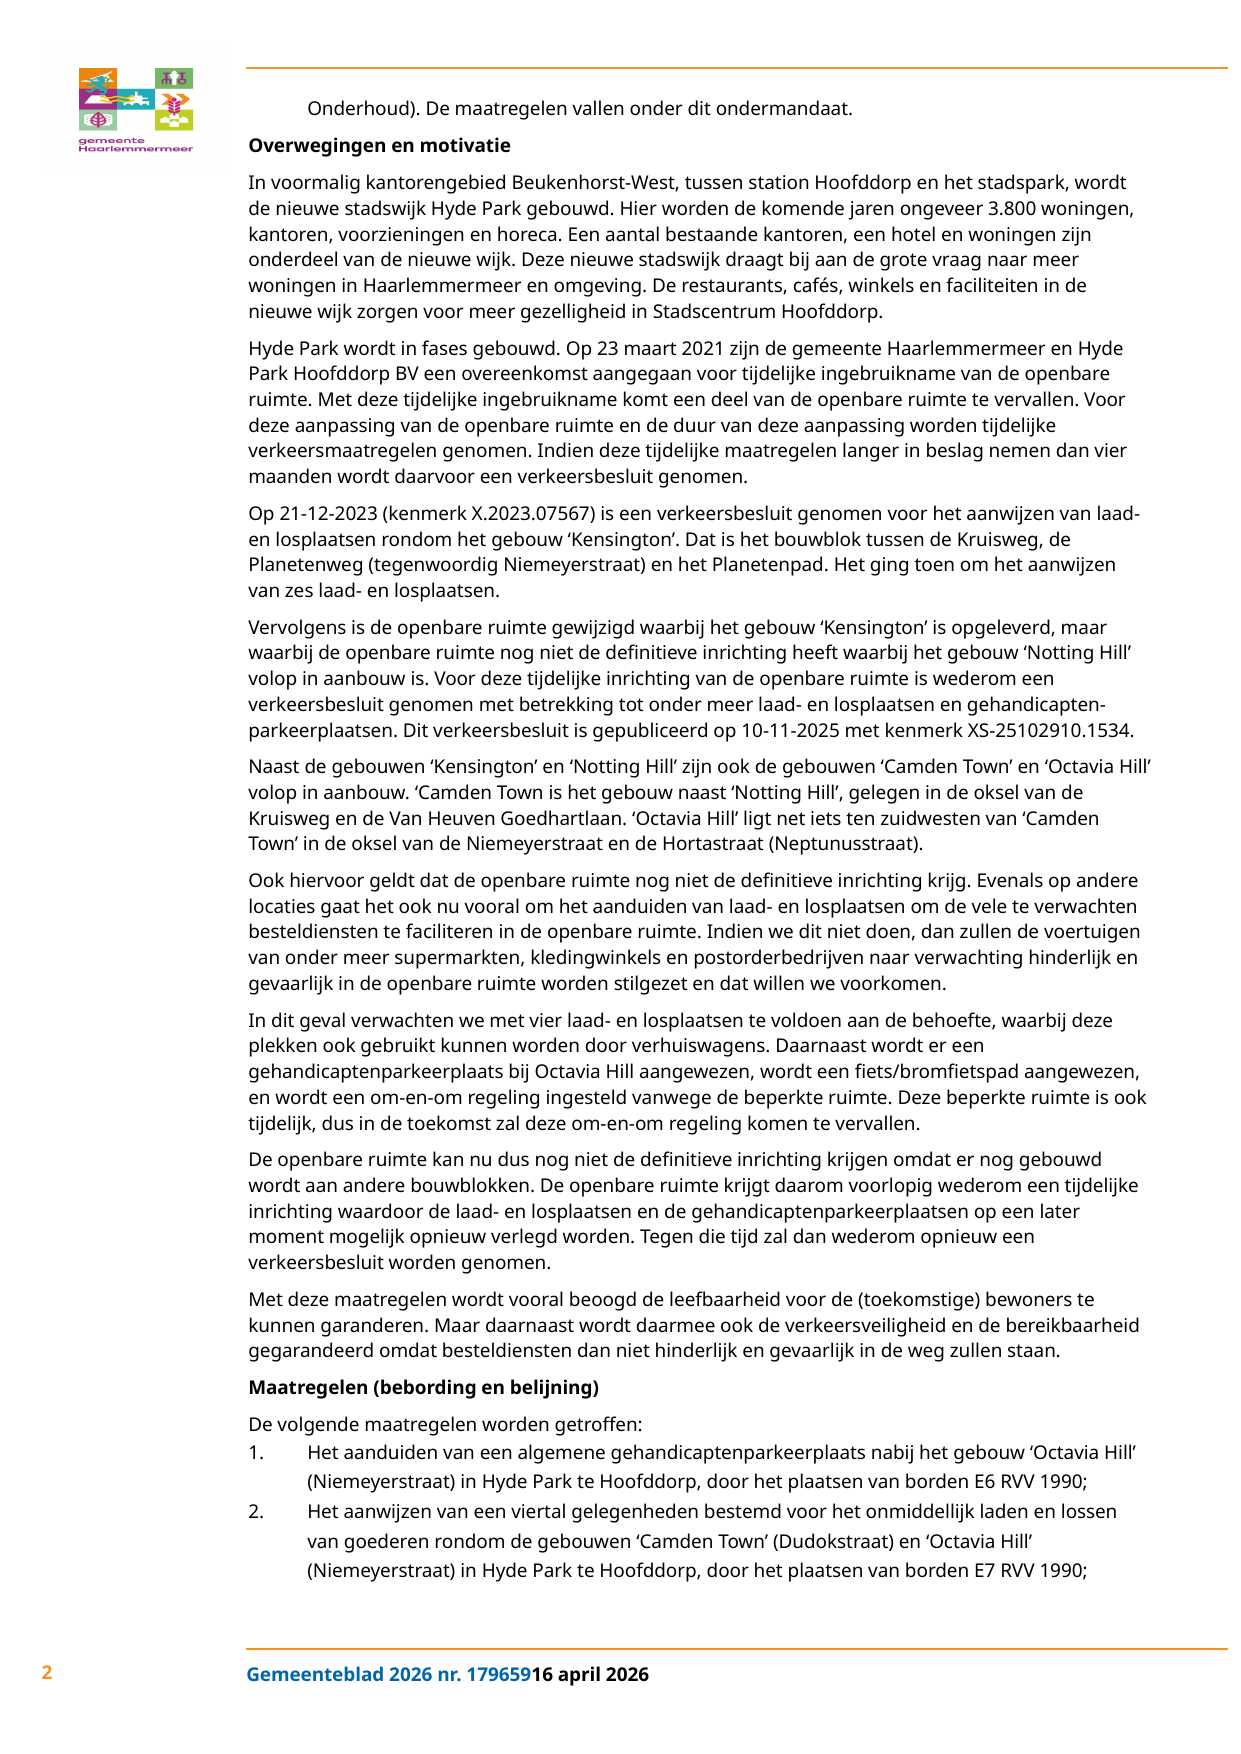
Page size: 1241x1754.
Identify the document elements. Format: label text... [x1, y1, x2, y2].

text Met deze maatregelen wordt vooral beoogd de leefbaarheid voor de (toekomstige) bewoners te kunnen garanderen. Maar daarnaast wordt daarmee ook de verkeersveiligheid en de bereikbaarheid gegarandeerd omdat besteldiensten dan niet hinderlijk en gevaarlijk in de weg zullen staan. [248, 1286, 1152, 1363]
text Ook hiervoor geldt dat de openbare ruimte nog niet de definitieve inrichting krijg. Evenals op andere locaties gaat het ook nu vooral om het aanduiden van laad- en losplaatsen om de vele te verwachten besteldiensten te faciliteren in de openbare ruimte. Indien we dit niet doen, dan zullen de voertuigen van onder meer supermarkten, kledingwinkels en postorderbedrijven naar verwachting hinderlijk en gevaarlijk in de openbare ruimte worden stilgezet en dat willen we voorkomen. [248, 867, 1152, 996]
text Overwegingen en motivatie [248, 133, 1152, 158]
text Maatregelen (bebording en belijning) [248, 1374, 1152, 1400]
text De openbare ruimte kan nu dus nog niet de definitieve inrichting krijgen omdat er nog gebouwd wordt aan andere bouwblokken. De openbare ruimte krijgt daarom voorlopig wederom een tijdelijke inrichting waardoor de laad- en losplaatsen en de gehandicaptenparkeerplaatsen op een later moment mogelijk opnieuw verlegd worden. Tegen die tijd zal dan wederom opnieuw een verkeersbesluit worden genomen. [248, 1146, 1152, 1275]
text Naast de gebouwen ‘Kensington’ en ‘Notting Hill’ zijn ook de gebouwen ‘Camden Town’ en ‘Octavia Hill’ volop in aanbouw. ‘Camden Town is het gebouw naast ‘Notting Hill’, gelegen in de oksel van de Kruisweg en de Van Heuven Goedhartlaan. ‘Octavia Hill’ ligt net iets ten zuidwesten van ‘Camden Town’ in de oksel van de Niemeyerstraat en de Hortastraat (Neptunusstraat). [248, 753, 1152, 856]
text Hyde Park wordt in fases gebouwd. Op 23 maart 2021 zijn de gemeente Haarlemmermeer en Hyde Park Hoofddorp BV een overeenkomst aangegaan voor tijdelijke ingebruikname van de openbare ruimte. Met deze tijdelijke ingebruikname komt een deel van de openbare ruimte te vervallen. Voor deze aanpassing van de openbare ruimte en de duur van deze aanpassing worden tijdelijke verkeersmaatregelen genomen. Indien deze tijdelijke maatregelen langer in beslag nemen dan vier maanden wordt daarvoor een verkeersbesluit genomen. [248, 335, 1152, 489]
text De volgende maatregelen worden getroffen: [248, 1411, 1152, 1437]
text Op 21-12-2023 (kenmerk X.2023.07567) is een verkeersbesluit genomen voor het aanwijzen van laad- en losplaatsen rondom het gebouw ‘Kensington’. Dat is het bouwblok tussen de Kruisweg, de Planetenweg (tegenwoordig Niemeyerstraat) en het Planetenpad. Het ging toen om het aanwijzen van zes laad- en losplaatsen. [248, 500, 1152, 603]
text In voormalig kantorengebied Beukenhorst-West, tussen station Hoofddorp en het stadspark, wordt de nieuwe stadswijk Hyde Park gebouwd. Hier worden de komende jaren ongeveer 3.800 woningen, kantoren, voorzieningen en horeca. Een aantal bestaande kantoren, een hotel en woningen zijn onderdeel van de nieuwe wijk. Deze nieuwe stadswijk draagt bij aan de grote vraag naar meer woningen in Haarlemmermeer en omgeving. De restaurants, cafés, winkels en faciliteiten in de nieuwe wijk zorgen voor meer gezelligheid in Stadscentrum Hoofddorp. [248, 169, 1152, 324]
list Onderhoud). De maatregelen vallen onder dit ondermandaat. [248, 95, 1152, 121]
text Vervolgens is de openbare ruimte gewijzigd waarbij het gebouw ‘Kensington’ is opgeleverd, maar waarbij de openbare ruimte nog niet de definitieve inrichting heeft waarbij het gebouw ‘Notting Hill’ volop in aanbouw is. Voor deze tijdelijke inrichting van de openbare ruimte is wederom een verkeersbesluit genomen met betrekking tot onder meer laad- en losplaatsen en gehandicapten-parkeerplaatsen. Dit verkeersbesluit is gepubliceerd op 10-11-2025 met kenmerk XS-25102910.1534. [248, 614, 1152, 742]
list Het aanduiden van een algemene gehandicaptenparkeerplaats nabij het gebouw ‘Octavia Hill’ (Niemeyerstraat) in Hyde Park te Hoofddorp, door het plaatsen van borden E6 RVV 1990; [248, 1439, 1152, 1494]
picture [41, 47, 231, 172]
text In dit geval verwachten we met vier laad- en losplaatsen te voldoen aan de behoefte, waarbij deze plekken ook gebruikt kunnen worden door verhuiswagens. Daarnaast wordt er een gehandicaptenparkeerplaats bij Octavia Hill aangewezen, wordt een fiets/bromfietspad aangewezen, en wordt een om-en-om regeling ingesteld vanwege de beperkte ruimte. Deze beperkte ruimte is ook tijdelijk, dus in de toekomst zal deze om-en-om regeling komen te vervallen. [248, 1007, 1152, 1136]
list Het aanwijzen van een viertal gelegenheden bestemd voor het onmiddellijk laden en lossen van goederen rondom de gebouwen ‘Camden Town’ (Dudokstraat) en ‘Octavia Hill’ (Niemeyerstraat) in Hyde Park te Hoofddorp, door het plaatsen van borden E7 RVV 1990; [248, 1498, 1152, 1583]
